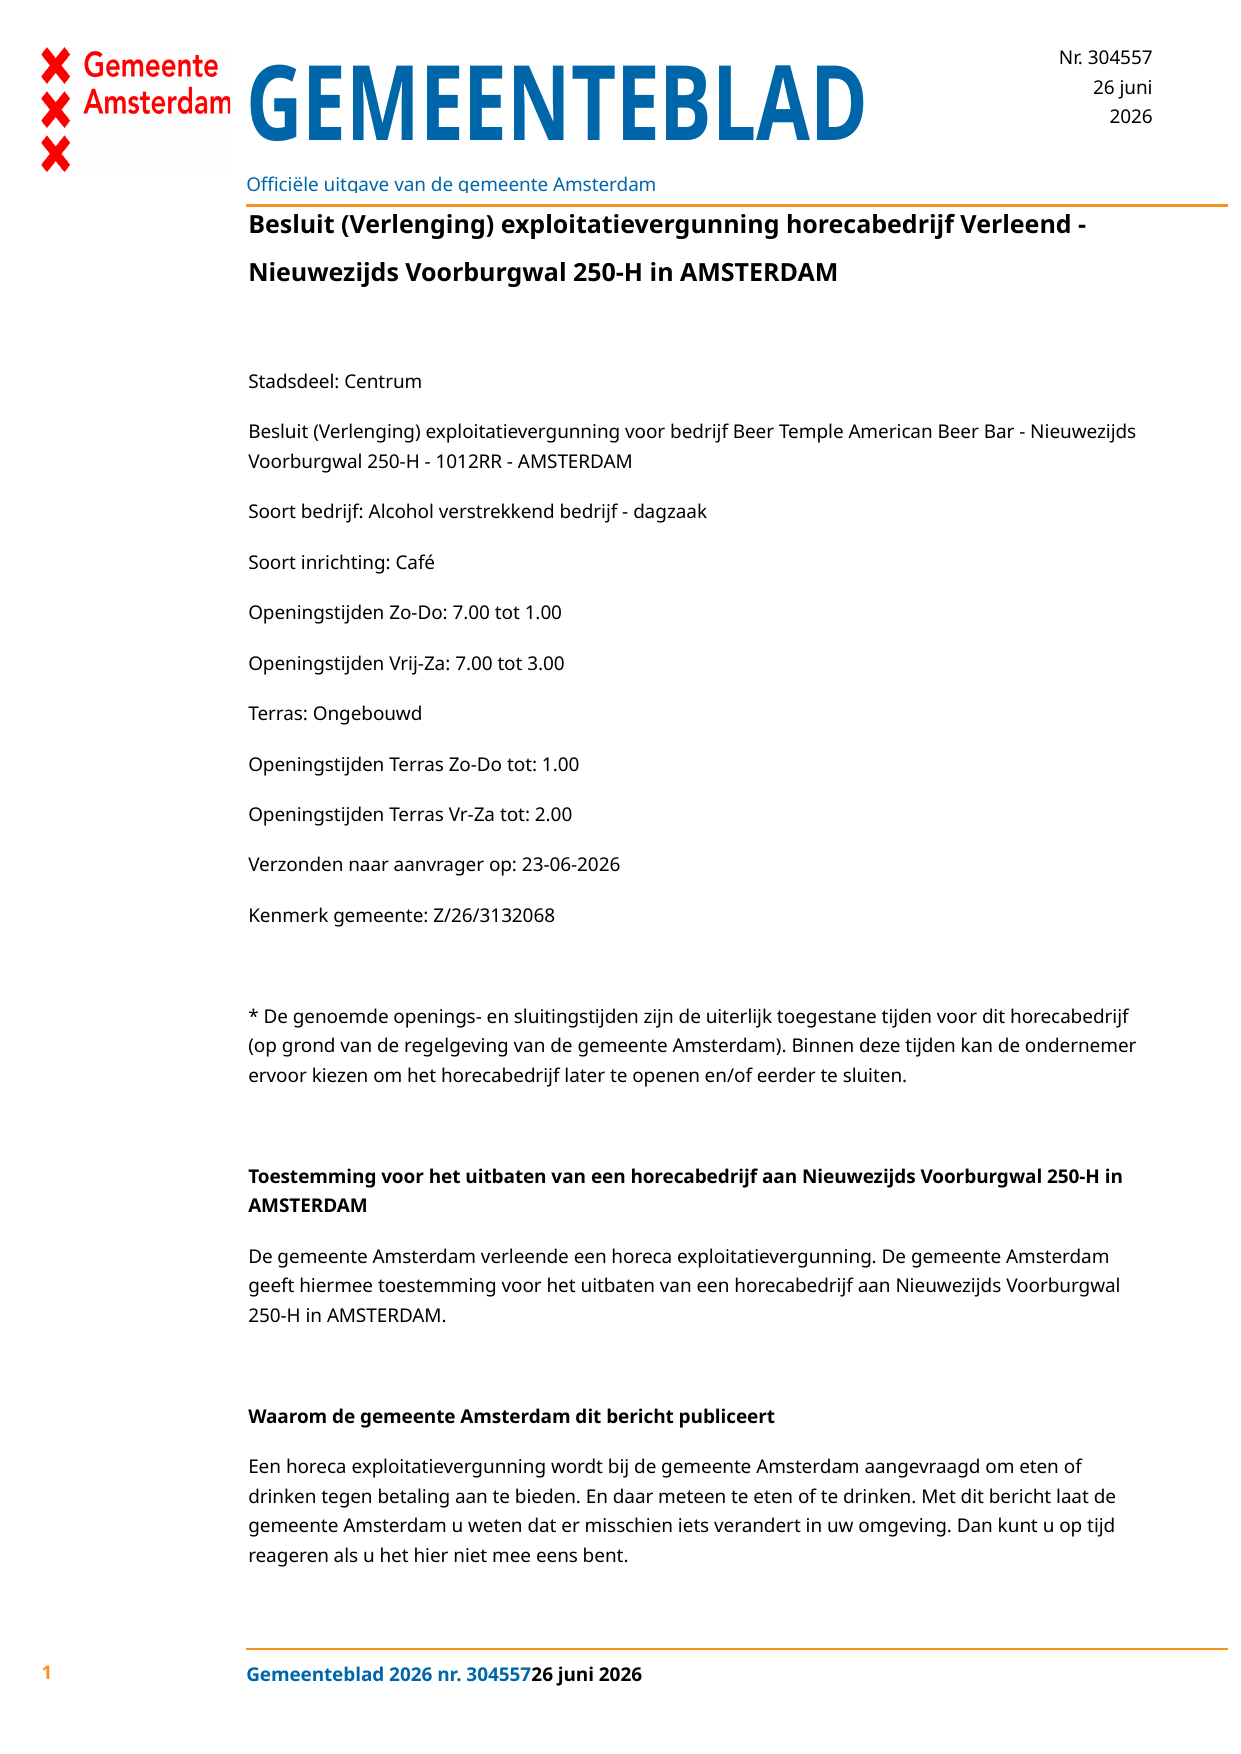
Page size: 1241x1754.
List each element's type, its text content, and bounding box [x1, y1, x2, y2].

text Openingstijden Zo-Do: 7.00 tot 1.00 [248, 599, 1152, 625]
text Stadsdeel: Centrum [248, 368, 1152, 394]
text Openingstijden Terras Vr-Za tot: 2.00 [248, 801, 1152, 827]
text Verzonden naar aanvrager op: 23-06-2026 [248, 852, 1152, 877]
text Openingstijden Terras Zo-Do tot: 1.00 [248, 751, 1152, 777]
text Waarom de gemeente Amsterdam dit bericht publiceert [248, 1403, 1152, 1429]
text Besluit (Verlenging) exploitatievergunning voor bedrijf Beer Temple American Beer Bar - Nieuwezijds Voorburgwal 250-H - 1012RR - AMSTERDAM [248, 419, 1152, 474]
text Terras: Ongebouwd [248, 700, 1152, 726]
text Soort inrichting: Café [248, 549, 1152, 575]
text * De genoemde openings- en sluitingstijden zijn de uiterlijk toegestane tijden voor dit horecabedrijf (op grond van de regelgeving van de gemeente Amsterdam). Binnen deze tijden kan de ondernemer ervoor kiezen om het horecabedrijf later te openen en/of eerder te sluiten. [248, 1003, 1152, 1088]
text Toestemming voor het uitbaten van een horecabedrijf aan Nieuwezijds Voorburgwal 250-H in AMSTERDAM [248, 1163, 1152, 1218]
picture [41, 47, 231, 172]
text Een horeca exploitatievergunning wordt bij de gemeente Amsterdam aangevraagd om eten of drinken tegen betaling aan te bieden. En daar meteen te eten of te drinken. Met dit bericht laat de gemeente Amsterdam u weten dat er misschien iets verandert in uw omgeving. Dan kunt u op tijd reageren als u het hier niet mee eens bent. [248, 1453, 1152, 1568]
text Besluit (Verlenging) exploitatievergunning horecabedrijf Verleend - Nieuwezijds Voorburgwal 250-H in AMSTERDAM [248, 207, 1152, 288]
text Soort bedrijf: Alcohol verstrekkend bedrijf - dagzaak [248, 499, 1152, 524]
text De gemeente Amsterdam verleende een horeca exploitatievergunning. De gemeente Amsterdam geeft hiermee toestemming voor het uitbaten van een horecabedrijf aan Nieuwezijds Voorburgwal 250-H in AMSTERDAM. [248, 1243, 1152, 1328]
text Openingstijden Vrij-Za: 7.00 tot 3.00 [248, 650, 1152, 676]
text Kenmerk gemeente: Z/26/3132068 [248, 902, 1152, 928]
